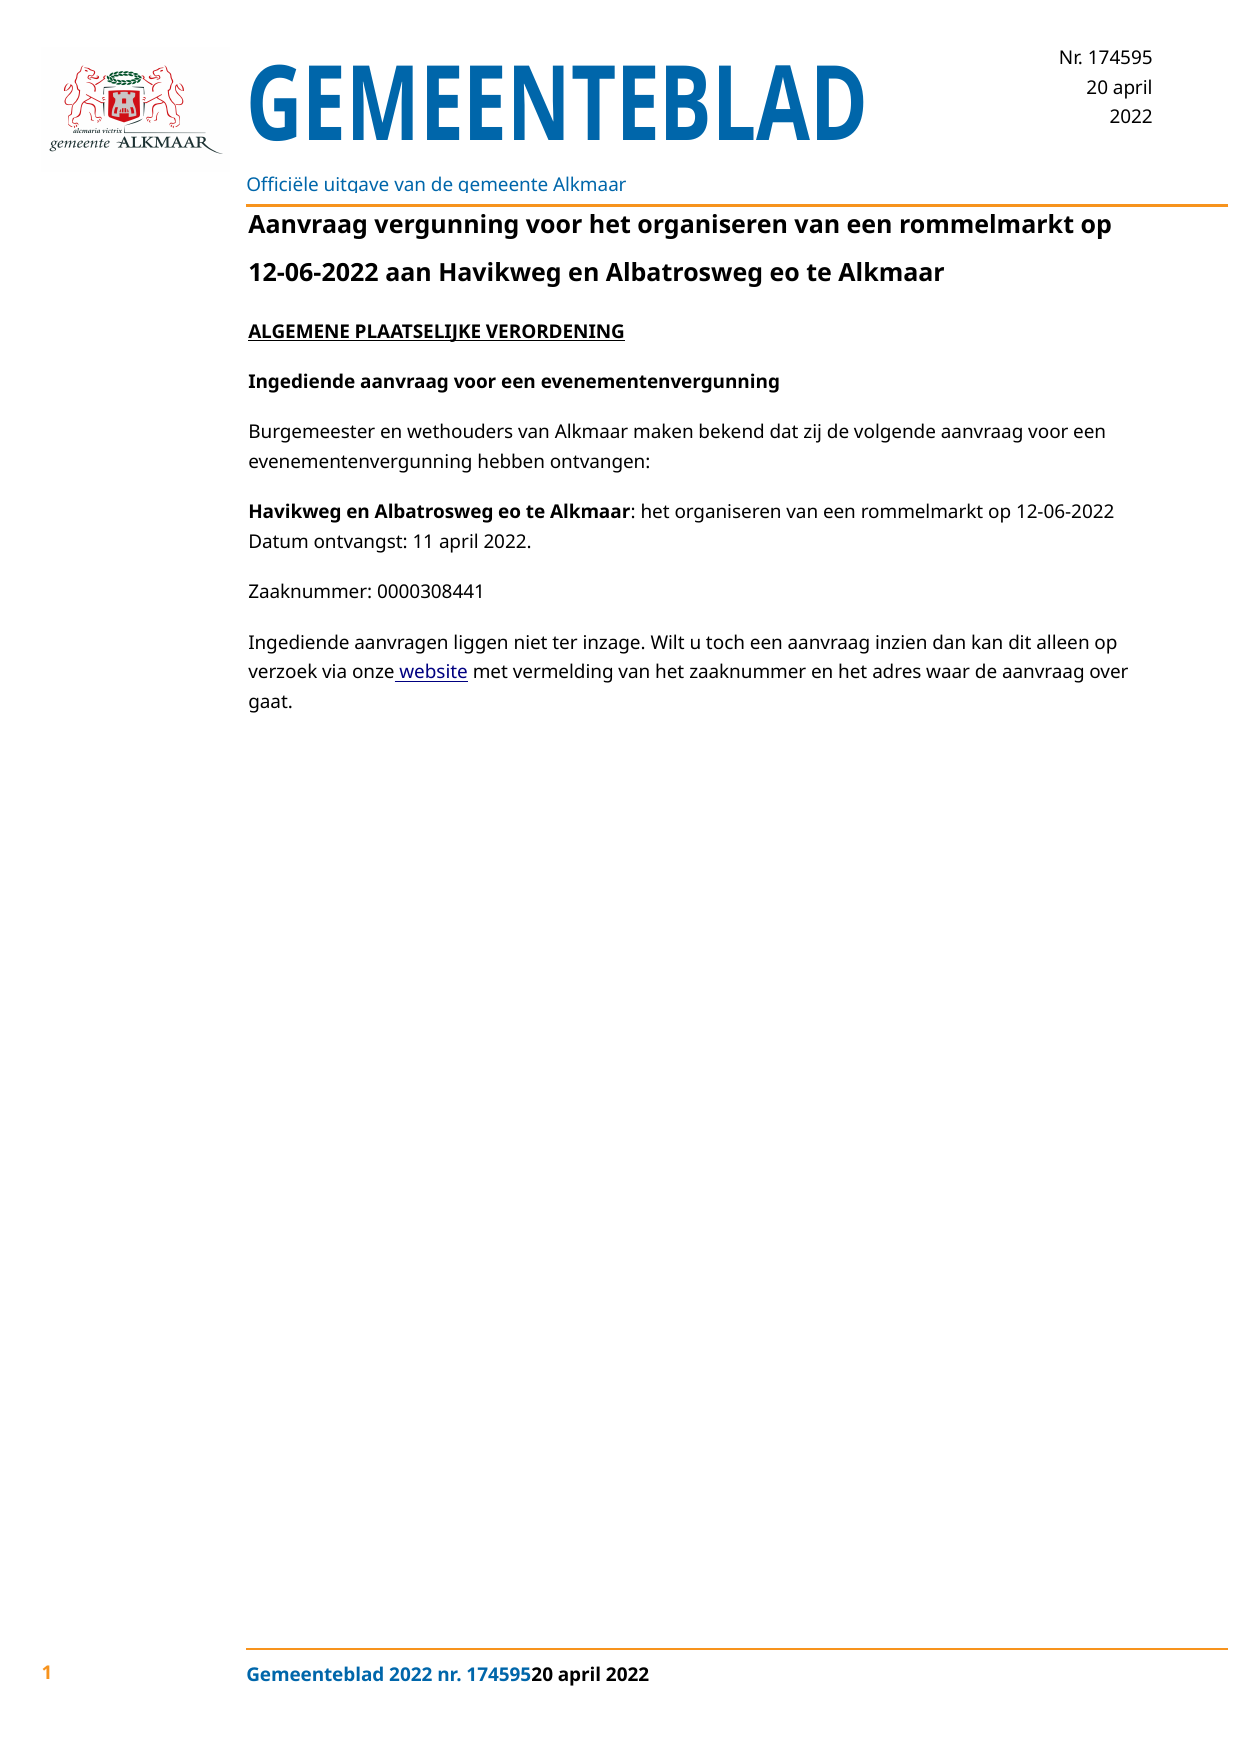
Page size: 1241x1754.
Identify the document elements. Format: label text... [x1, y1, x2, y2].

text Burgemeester en wethouders van Alkmaar maken bekend dat zij de volgende aanvraag voor een evenementenvergunning hebben ontvangen: [248, 419, 1152, 474]
text Havikweg en Albatrosweg eo te Alkmaar: het organiseren van een rommelmarkt op 12-06-2022 Datum ontvangst: 11 april 2022. [248, 499, 1152, 554]
text Ingediende aanvragen liggen niet ter inzage. Wilt u toch een aanvraag inzien dan kan dit alleen op verzoek via onze website met vermelding van het zaaknummer en het adres waar de aanvraag over gaat. [248, 629, 1152, 714]
text Zaaknummer: 0000308441 [248, 579, 1152, 604]
text ALGEMENE PLAATSELIJKE VERORDENING [248, 318, 1152, 344]
text Aanvraag vergunning voor het organiseren van een rommelmarkt op 12-06-2022 aan Havikweg en Albatrosweg eo te Alkmaar [248, 207, 1152, 288]
picture [41, 47, 231, 172]
text Ingediende aanvraag voor een evenementenvergunning [248, 368, 1152, 394]
